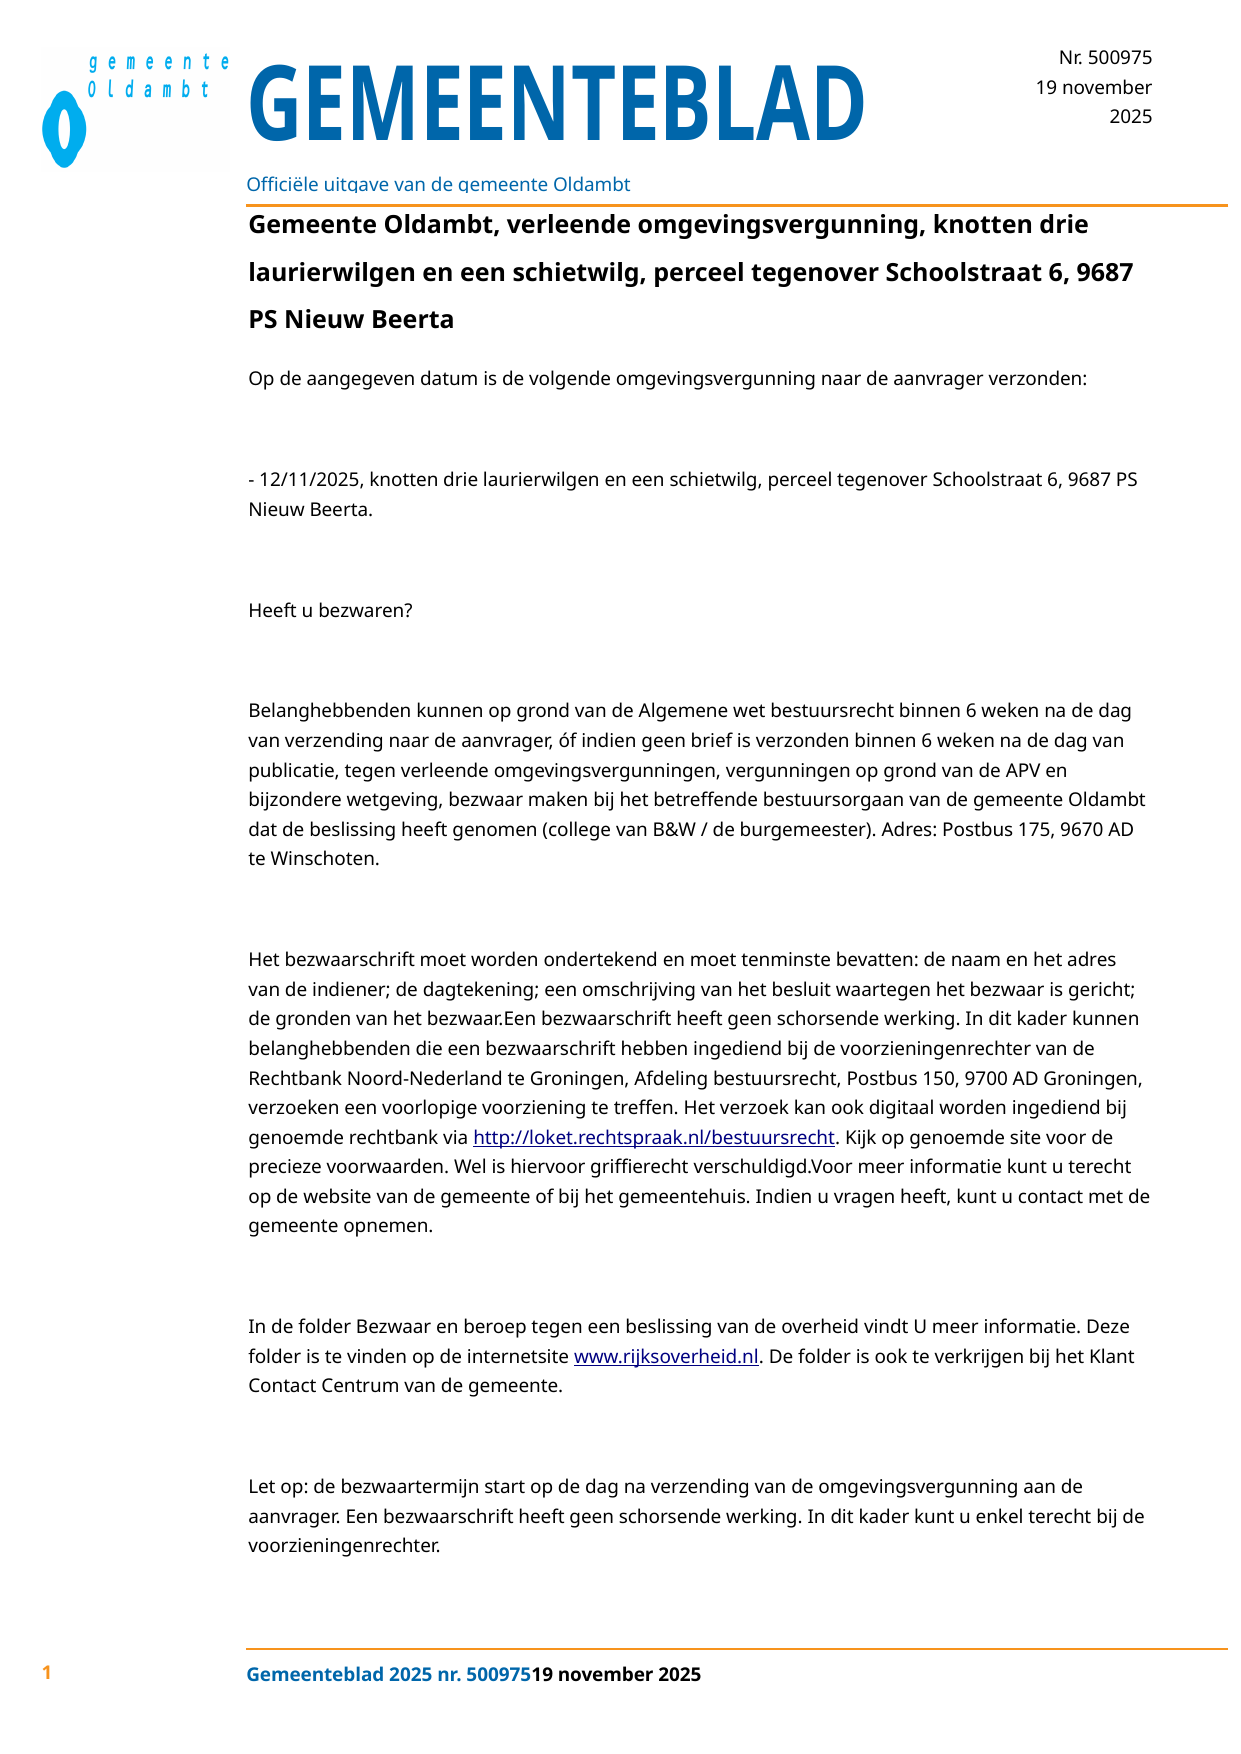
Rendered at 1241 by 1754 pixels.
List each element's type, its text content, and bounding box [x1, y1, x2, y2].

text Het bezwaarschrift moet worden ondertekend en moet tenminste bevatten: de naam en het adres van de indiener; de dagtekening; een omschrijving van het besluit waartegen het bezwaar is gericht; de gronden van het bezwaar.Een bezwaarschrift heeft geen schorsende werking. In dit kader kunnen belanghebbenden die een bezwaarschrift hebben ingediend bij de voorzieningenrechter van de Rechtbank Noord-Nederland te Groningen, Afdeling bestuursrecht, Postbus 150, 9700 AD Groningen, verzoeken een voorlopige voorziening te treffen. Het verzoek kan ook digitaal worden ingediend bij genoemde rechtbank via http://loket.rechtspraak.nl/bestuursrecht. Kijk op genoemde site voor de precieze voorwaarden. Wel is hiervoor griffierecht verschuldigd.Voor meer informatie kunt u terecht op de website van de gemeente of bij het gemeentehuis. Indien u vragen heeft, kunt u contact met de gemeente opnemen. [248, 946, 1152, 1238]
text Heeft u bezwaren? [248, 597, 1152, 622]
text Op de aangegeven datum is de volgende omgevingsvergunning naar de aanvrager verzonden: [248, 366, 1152, 391]
picture [41, 47, 231, 172]
text Gemeente Oldambt, verleende omgevingsvergunning, knotten drie laurierwilgen en een schietwilg, perceel tegenover Schoolstraat 6, 9687 PS Nieuw Beerta [248, 207, 1152, 336]
text Belanghebbenden kunnen op grond van de Algemene wet bestuursrecht binnen 6 weken na de dag van verzending naar de aanvrager, óf indien geen brief is verzonden binnen 6 weken na de dag van publicatie, tegen verleende omgevingsvergunningen, vergunningen op grond van de APV en bijzondere wetgeving, bezwaar maken bij het betreffende bestuursorgaan van de gemeente Oldambt dat de beslissing heeft genomen (college van B&W / de burgemeester). Adres: Postbus 175, 9670 AD te Winschoten. [248, 698, 1152, 871]
text - 12/11/2025, knotten drie laurierwilgen en een schietwilg, perceel tegenover Schoolstraat 6, 9687 PS Nieuw Beerta. [248, 466, 1152, 522]
text In de folder Bezwaar en beroep tegen een beslissing van de overheid vindt U meer informatie. Deze folder is te vinden op de internetsite www.rijksoverheid.nl. De folder is ook te verkrijgen bij het Klant Contact Centrum van de gemeente. [248, 1313, 1152, 1398]
text Let op: de bezwaartermijn start op de dag na verzending van de omgevingsvergunning aan de aanvrager. Een bezwaarschrift heeft geen schorsende werking. In dit kader kunt u enkel terecht bij de voorzieningenrechter. [248, 1473, 1152, 1558]
